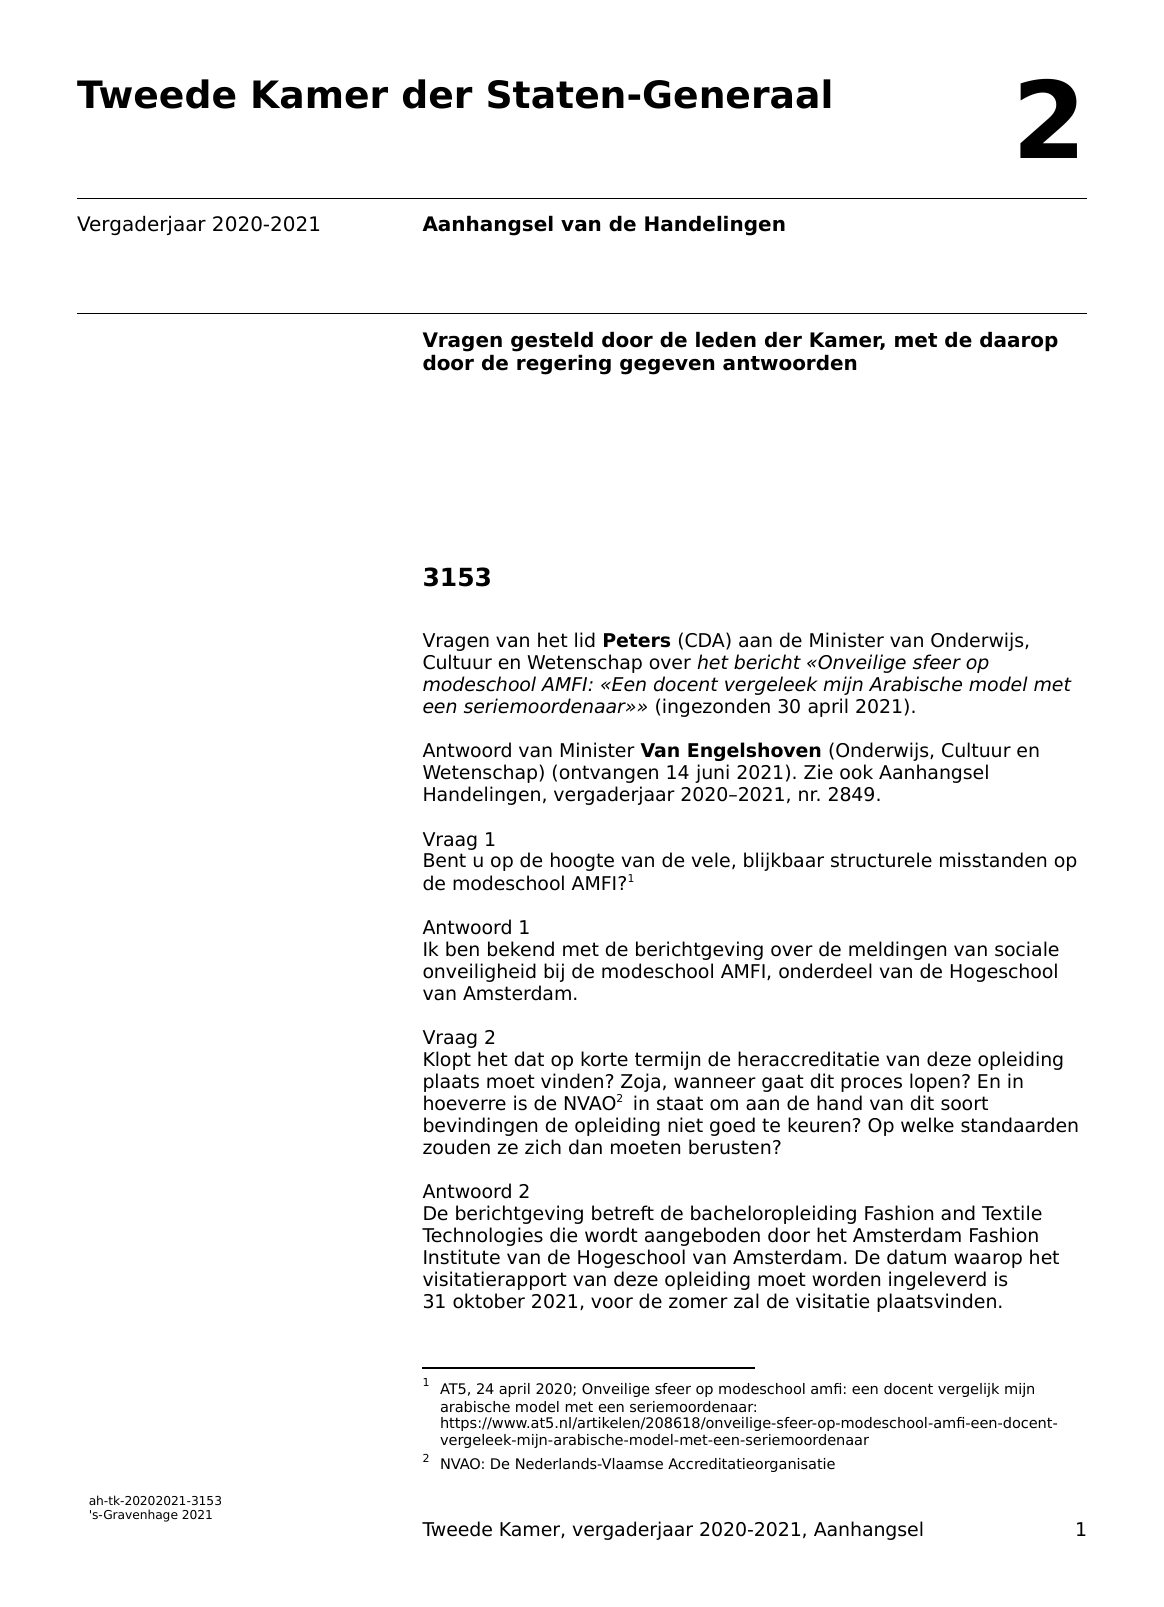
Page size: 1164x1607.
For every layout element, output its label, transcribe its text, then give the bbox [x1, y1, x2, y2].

text Vragen van het lid Peters (CDA) aan de Minister van Onderwijs, Cultuur en Wetenschap over het bericht «Onveilige sfeer op modeschool AMFI: «Een docent vergeleek mijn Arabische model met een seriemoordenaar»» (ingezonden 30 april 2021). [422, 630, 1087, 718]
text Antwoord 1 [422, 917, 1087, 938]
table_cell Vragen gesteld door de leden der Kamer, met de daarop door de regering gegeven antwoorden [422, 314, 1087, 375]
text De berichtgeving betreft de bacheloropleiding Fashion and Textile Technologies die wordt aangeboden door het Amsterdam Fashion Institute van de Hogeschool van Amsterdam. De datum waarop het visitatierapport van deze opleiding moet worden ingeleverd is 31 oktober 2021, voor de zomer zal de visitatie plaatsvinden. [422, 1203, 1087, 1313]
text 's-Gravenhage 2021 [88, 1508, 323, 1522]
text Antwoord van Minister Van Engelshoven (Onderwijs, Cultuur en Wetenschap) (ontvangen 14 juni 2021). Zie ook Aanhangsel Handelingen, vergaderjaar 2020–2021, nr. 2849. [422, 740, 1087, 806]
text Vraag 1 [422, 828, 1087, 850]
text Ik ben bekend met de berichtgeving over de meldingen van sociale onveiligheid bij de modeschool AMFI, onderdeel van de Hogeschool van Amsterdam. [422, 938, 1087, 1004]
text Bent u op de hoogte van de vele, blijkbaar structurele misstanden op de modeschool AMFI? [422, 850, 1087, 894]
text Antwoord 2 [422, 1181, 1087, 1203]
text 3153 [422, 563, 1087, 592]
table_cell Vergaderjaar 2020-2021 [77, 199, 422, 313]
table_cell Aanhangsel van de Handelingen [422, 199, 1087, 313]
text Vraag 2 [422, 1027, 1087, 1049]
text Klopt het dat op korte termijn de heraccreditatie van deze opleiding plaats moet vinden? Zoja, wanneer gaat dit proces lopen? En in hoeverre is de NVAO in staat om aan de hand van dit soort bevindingen de opleiding niet goed te keuren? Op welke standaarden zouden ze zich dan moeten berusten? [422, 1049, 1087, 1158]
table_header 2 [886, 59, 1087, 198]
text AT5, 24 april 2020; Onveilige sfeer op modeschool amfi: een docent vergelijk mijn arabische model met een seriemoordenaar: https://www.at5.nl/artikelen/208618/onveilige-sfeer-op-modeschool-amfi-een-docent-vergeleek-mijn-arabische-model-met-een-seriemoordenaar [422, 1377, 1087, 1449]
text ah-tk-20202021-3153 [88, 1494, 323, 1508]
table_cell [77, 314, 422, 375]
text NVAO: De Nederlands-Vlaamse Accreditatieorganisatie [422, 1452, 1087, 1474]
table_header Tweede Kamer der Staten-Generaal [77, 59, 886, 198]
